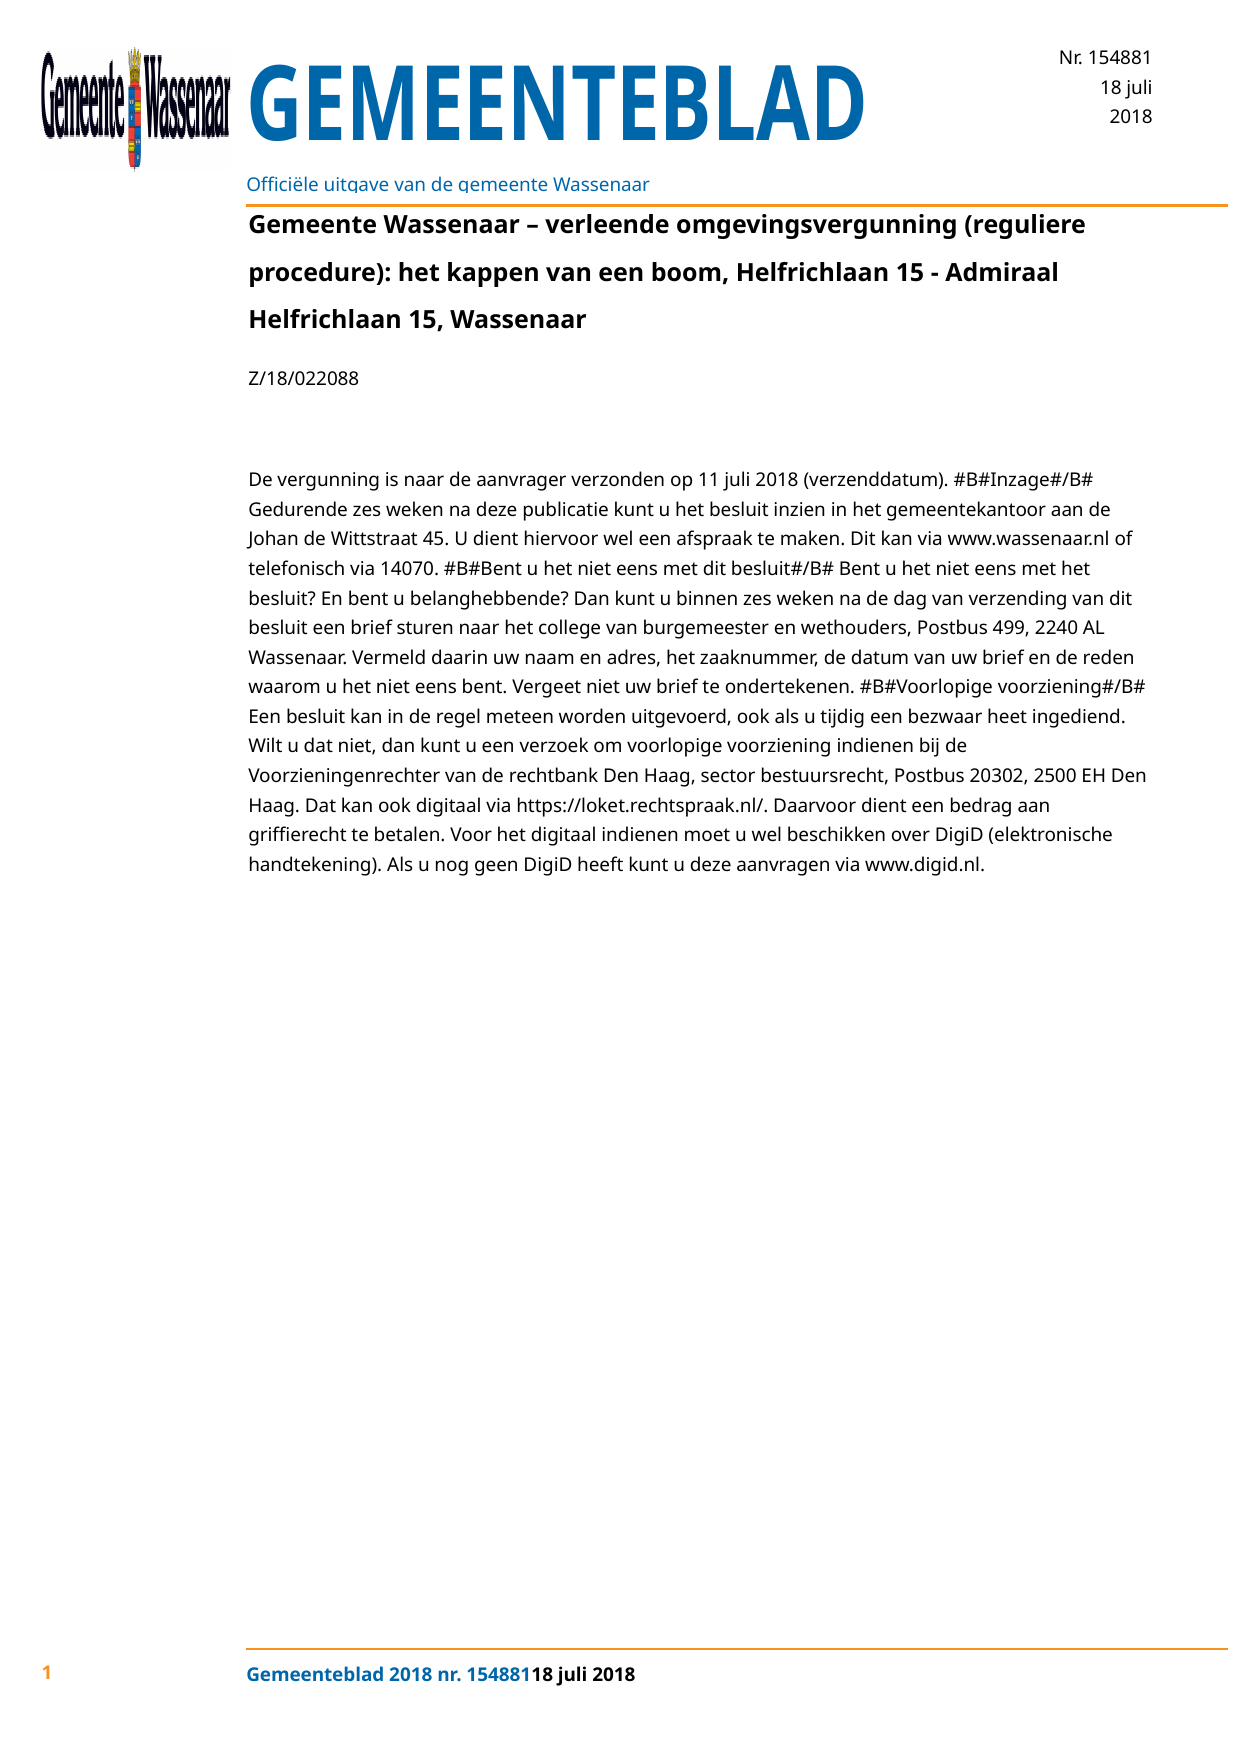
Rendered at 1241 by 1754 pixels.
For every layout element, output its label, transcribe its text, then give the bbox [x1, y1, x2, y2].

text De vergunning is naar de aanvrager verzonden op 11 juli 2018 (verzenddatum). #B#Inzage#/B# Gedurende zes weken na deze publicatie kunt u het besluit inzien in het gemeentekantoor aan de Johan de Wittstraat 45. U dient hiervoor wel een afspraak te maken. Dit kan via www.wassenaar.nl of telefonisch via 14070. #B#Bent u het niet eens met dit besluit#/B# Bent u het niet eens met het besluit? En bent u belanghebbende? Dan kunt u binnen zes weken na de dag van verzending van dit besluit een brief sturen naar het college van burgemeester en wethouders, Postbus 499, 2240 AL Wassenaar. Vermeld daarin uw naam en adres, het zaaknummer, de datum van uw brief en de reden waarom u het niet eens bent. Vergeet niet uw brief te ondertekenen. #B#Voorlopige voorziening#/B# Een besluit kan in de regel meteen worden uitgevoerd, ook als u tijdig een bezwaar heet ingediend. Wilt u dat niet, dan kunt u een verzoek om voorlopige voorziening indienen bij de Voorzieningenrechter van de rechtbank Den Haag, sector bestuursrecht, Postbus 20302, 2500 EH Den Haag. Dat kan ook digitaal via https://loket.rechtspraak.nl/. Daarvoor dient een bedrag aan griffierecht te betalen. Voor het digitaal indienen moet u wel beschikken over DigiD (elektronische handtekening). Als u nog geen DigiD heeft kunt u deze aanvragen via www.digid.nl. [248, 466, 1152, 877]
picture [41, 47, 231, 172]
text Z/18/022088 [248, 366, 1152, 391]
text Gemeente Wassenaar – verleende omgevingsvergunning (reguliere procedure): het kappen van een boom, Helfrichlaan 15 - Admiraal Helfrichlaan 15, Wassenaar [248, 207, 1152, 336]
